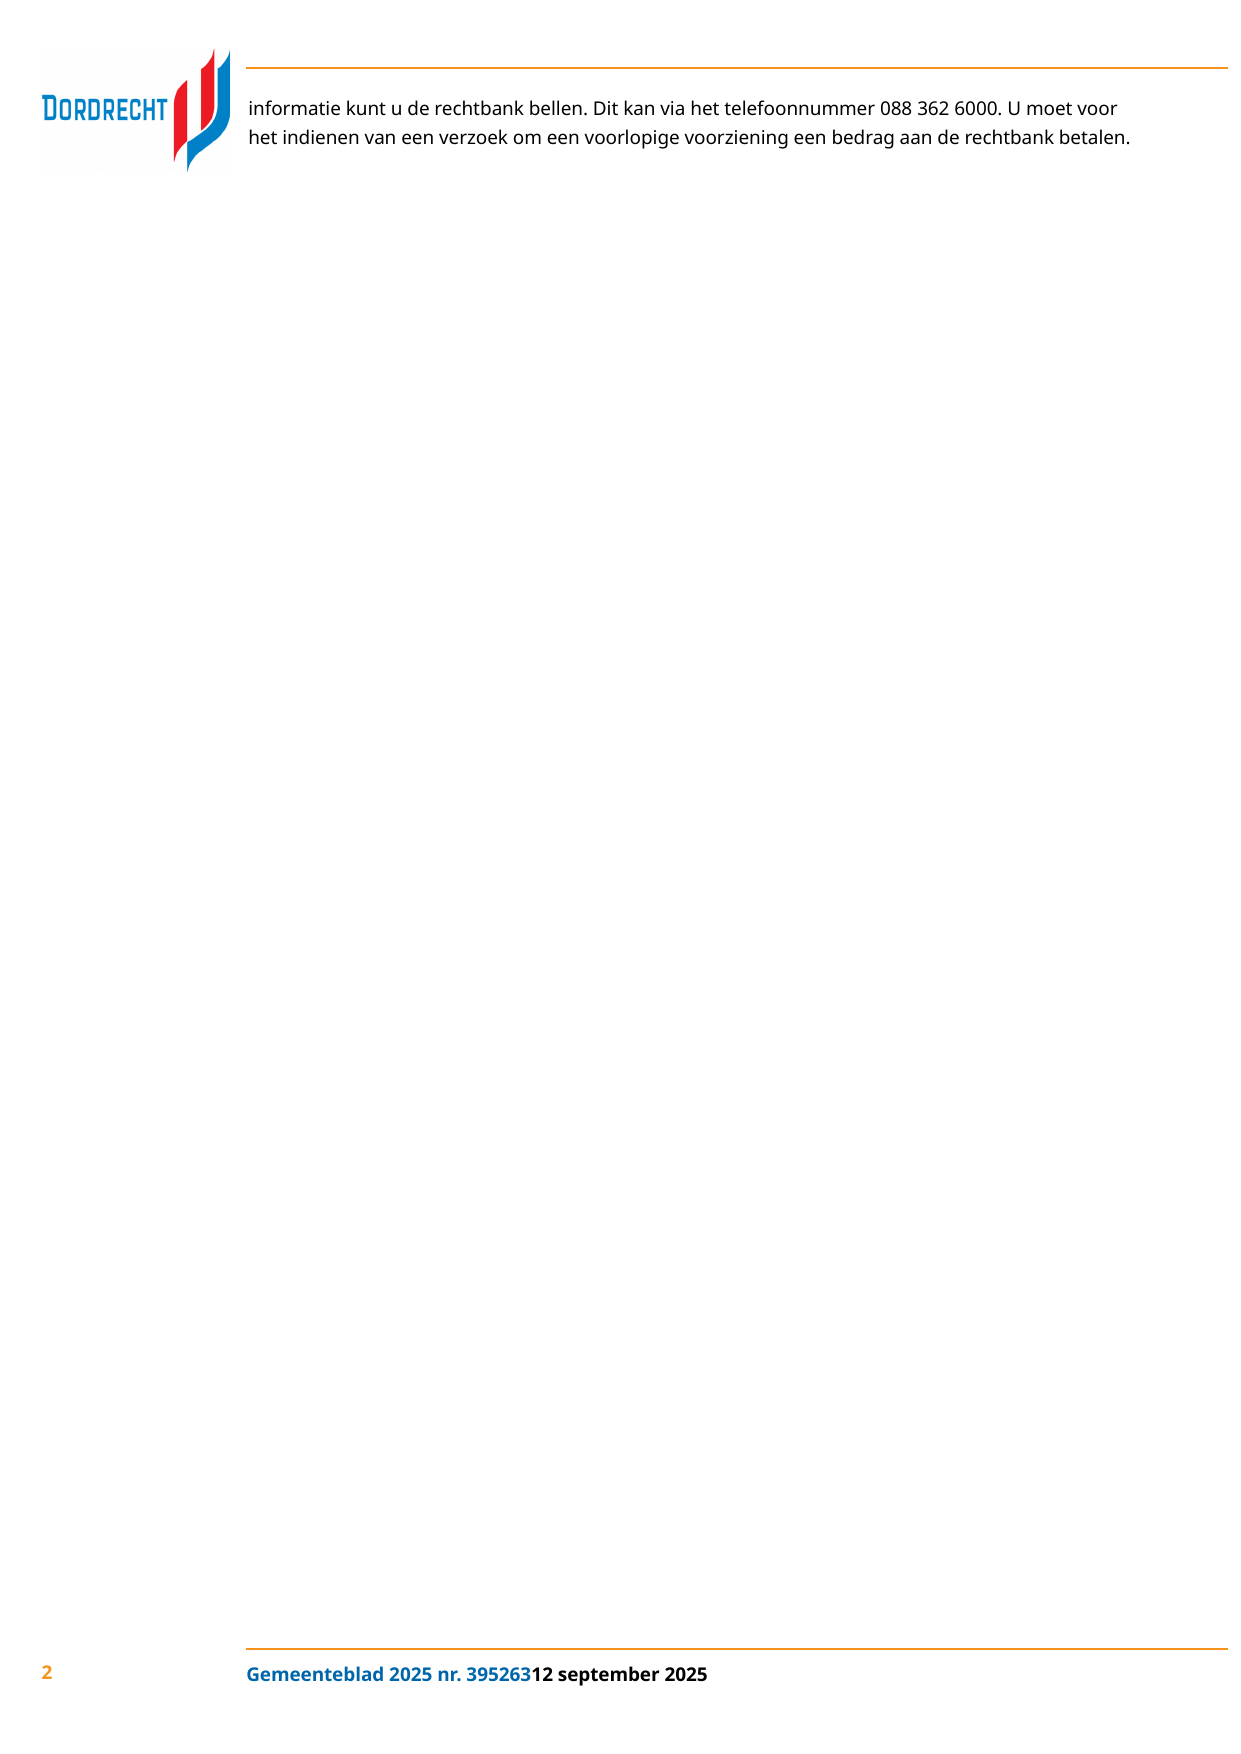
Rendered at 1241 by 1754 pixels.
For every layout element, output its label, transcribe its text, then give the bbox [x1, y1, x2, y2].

picture [41, 47, 231, 172]
text informatie kunt u de rechtbank bellen. Dit kan via het telefoonnummer 088 362 6000. U moet voor het indienen van een verzoek om een voorlopige voorziening een bedrag aan de rechtbank betalen. [248, 95, 1152, 150]
